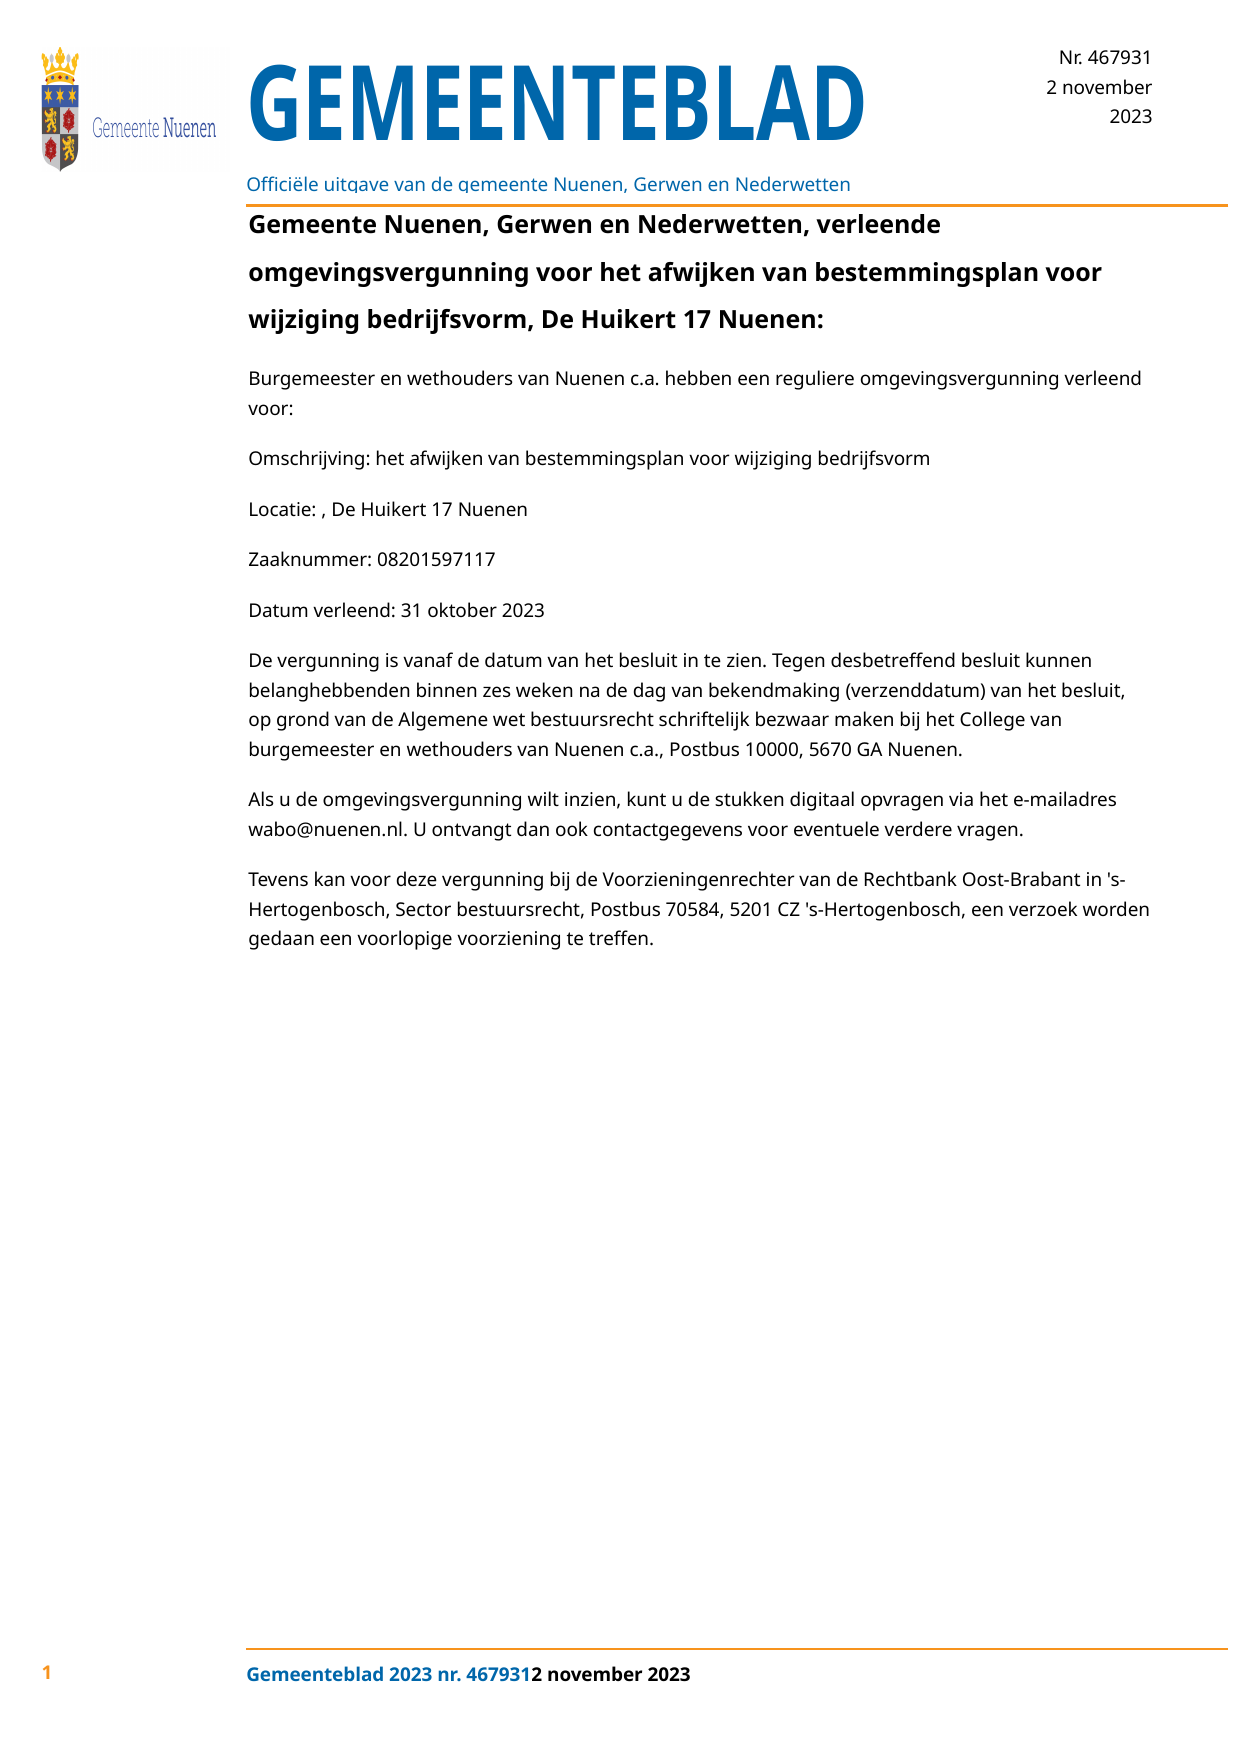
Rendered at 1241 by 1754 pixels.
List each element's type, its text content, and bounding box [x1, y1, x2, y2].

text Zaaknummer: 08201597117 [248, 546, 1152, 572]
text Datum verleend: 31 oktober 2023 [248, 597, 1152, 622]
text Burgemeester en wethouders van Nuenen c.a. hebben een reguliere omgevingsvergunning verleend voor: [248, 366, 1152, 421]
text Gemeente Nuenen, Gerwen en Nederwetten, verleende omgevingsvergunning voor het afwijken van bestemmingsplan voor wijziging bedrijfsvorm, De Huikert 17 Nuenen: [248, 207, 1152, 336]
text De vergunning is vanaf de datum van het besluit in te zien. Tegen desbetreffend besluit kunnen belanghebbenden binnen zes weken na de dag van bekendmaking (verzenddatum) van het besluit, op grond van de Algemene wet bestuursrecht schriftelijk bezwaar maken bij het College van burgemeester en wethouders van Nuenen c.a., Postbus 10000, 5670 GA Nuenen. [248, 647, 1152, 762]
picture [41, 47, 231, 172]
text Als u de omgevingsvergunning wilt inzien, kunt u de stukken digitaal opvragen via het e-mailadres wabo@nuenen.nl. U ontvangt dan ook contactgegevens voor eventuele verdere vragen. [248, 786, 1152, 842]
text Tevens kan voor deze vergunning bij de Voorzieningenrechter van de Rechtbank Oost-Brabant in 's-Hertogenbosch, Sector bestuursrecht, Postbus 70584, 5201 CZ 's-Hertogenbosch, een verzoek worden gedaan een voorlopige voorziening te treffen. [248, 866, 1152, 951]
text Locatie: , De Huikert 17 Nuenen [248, 496, 1152, 522]
text Omschrijving: het afwijken van bestemmingsplan voor wijziging bedrijfsvorm [248, 446, 1152, 471]
